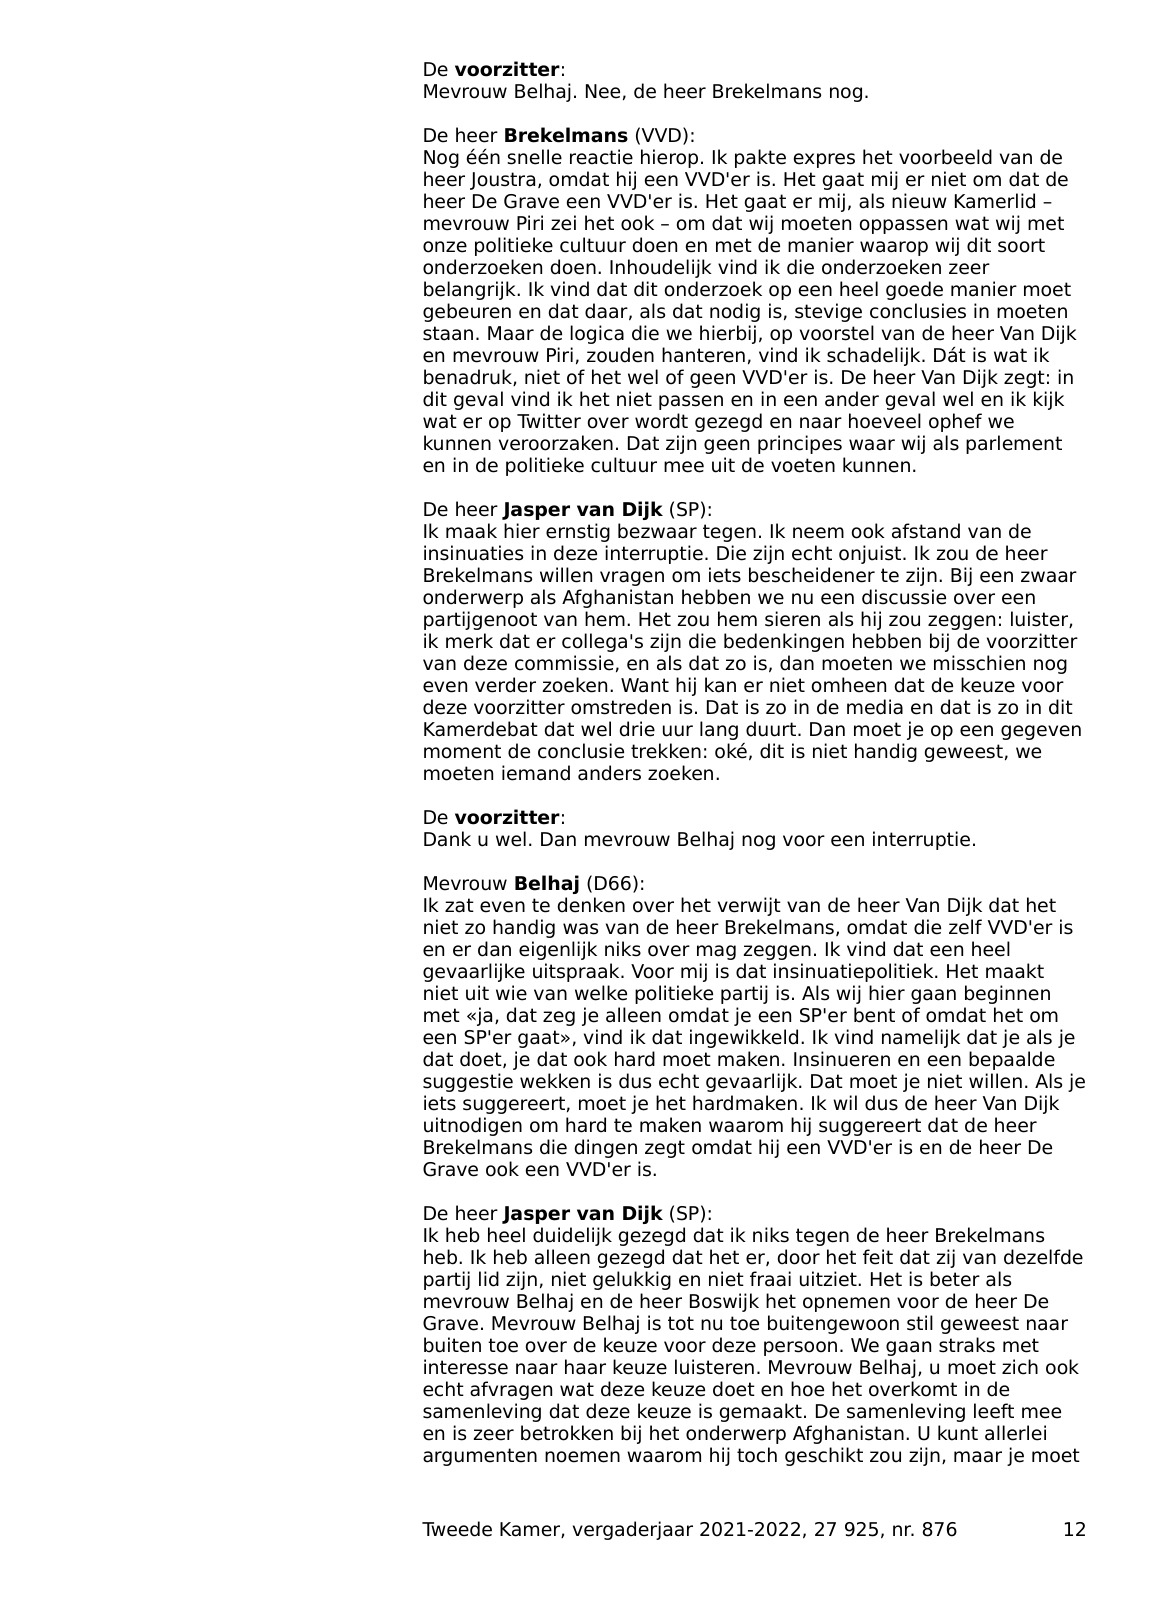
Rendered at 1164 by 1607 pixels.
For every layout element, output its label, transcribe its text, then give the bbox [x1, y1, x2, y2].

text De heer Jasper van Dijk (SP): [422, 499, 1087, 521]
text De voorzitter: [422, 59, 1087, 81]
text Mevrouw Belhaj (D66): [422, 873, 1087, 895]
text Mevrouw Belhaj. Nee, de heer Brekelmans nog. [422, 81, 1087, 103]
text De heer Jasper van Dijk (SP): [422, 1203, 1087, 1225]
text Ik heb heel duidelijk gezegd dat ik niks tegen de heer Brekelmans heb. Ik heb alleen gezegd dat het er, door het feit dat zij van dezelfde partij lid zijn, niet gelukkig en niet fraai uitziet. Het is beter als mevrouw Belhaj en de heer Boswijk het opnemen voor de heer De Grave. Mevrouw Belhaj is tot nu toe buitengewoon stil geweest naar buiten toe over de keuze voor deze persoon. We gaan straks met interesse naar haar keuze luisteren. Mevrouw Belhaj, u moet zich ook echt afvragen wat deze keuze doet en hoe het overkomt in de samenleving dat deze keuze is gemaakt. De samenleving leeft mee en is zeer betrokken bij het onderwerp Afghanistan. U kunt allerlei argumenten noemen waarom hij toch geschikt zou zijn, maar je moet [422, 1225, 1087, 1467]
text De voorzitter: [422, 807, 1087, 829]
text Ik maak hier ernstig bezwaar tegen. Ik neem ook afstand van de insinuaties in deze interruptie. Die zijn echt onjuist. Ik zou de heer Brekelmans willen vragen om iets bescheidener te zijn. Bij een zwaar onderwerp als Afghanistan hebben we nu een discussie over een partijgenoot van hem. Het zou hem sieren als hij zou zeggen: luister, ik merk dat er collega's zijn die bedenkingen hebben bij de voorzitter van deze commissie, en als dat zo is, dan moeten we misschien nog even verder zoeken. Want hij kan er niet omheen dat de keuze voor deze voorzitter omstreden is. Dat is zo in de media en dat is zo in dit Kamerdebat dat wel drie uur lang duurt. Dan moet je op een gegeven moment de conclusie trekken: oké, dit is niet handig geweest, we moeten iemand anders zoeken. [422, 521, 1087, 785]
text Ik zat even te denken over het verwijt van de heer Van Dijk dat het niet zo handig was van de heer Brekelmans, omdat die zelf VVD'er is en er dan eigenlijk niks over mag zeggen. Ik vind dat een heel gevaarlijke uitspraak. Voor mij is dat insinuatiepolitiek. Het maakt niet uit wie van welke politieke partij is. Als wij hier gaan beginnen met «ja, dat zeg je alleen omdat je een SP'er bent of omdat het om een SP'er gaat», vind ik dat ingewikkeld. Ik vind namelijk dat je als je dat doet, je dat ook hard moet maken. Insinueren en een bepaalde suggestie wekken is dus echt gevaarlijk. Dat moet je niet willen. Als je iets suggereert, moet je het hardmaken. Ik wil dus de heer Van Dijk uitnodigen om hard te maken waarom hij suggereert dat de heer Brekelmans die dingen zegt omdat hij een VVD'er is en de heer De Grave ook een VVD'er is. [422, 895, 1087, 1181]
text De heer Brekelmans (VVD): [422, 125, 1087, 147]
text Nog één snelle reactie hierop. Ik pakte expres het voorbeeld van de heer Joustra, omdat hij een VVD'er is. Het gaat mij er niet om dat de heer De Grave een VVD'er is. Het gaat er mij, als nieuw Kamerlid – mevrouw Piri zei het ook – om dat wij moeten oppassen wat wij met onze politieke cultuur doen en met de manier waarop wij dit soort onderzoeken doen. Inhoudelijk vind ik die onderzoeken zeer belangrijk. Ik vind dat dit onderzoek op een heel goede manier moet gebeuren en dat daar, als dat nodig is, stevige conclusies in moeten staan. Maar de logica die we hierbij, op voorstel van de heer Van Dijk en mevrouw Piri, zouden hanteren, vind ik schadelijk. Dát is wat ik benadruk, niet of het wel of geen VVD'er is. De heer Van Dijk zegt: in dit geval vind ik het niet passen en in een ander geval wel en ik kijk wat er op Twitter over wordt gezegd en naar hoeveel ophef we kunnen veroorzaken. Dat zijn geen principes waar wij als parlement en in de politieke cultuur mee uit de voeten kunnen. [422, 147, 1087, 477]
text Dank u wel. Dan mevrouw Belhaj nog voor een interruptie. [422, 829, 1087, 851]
